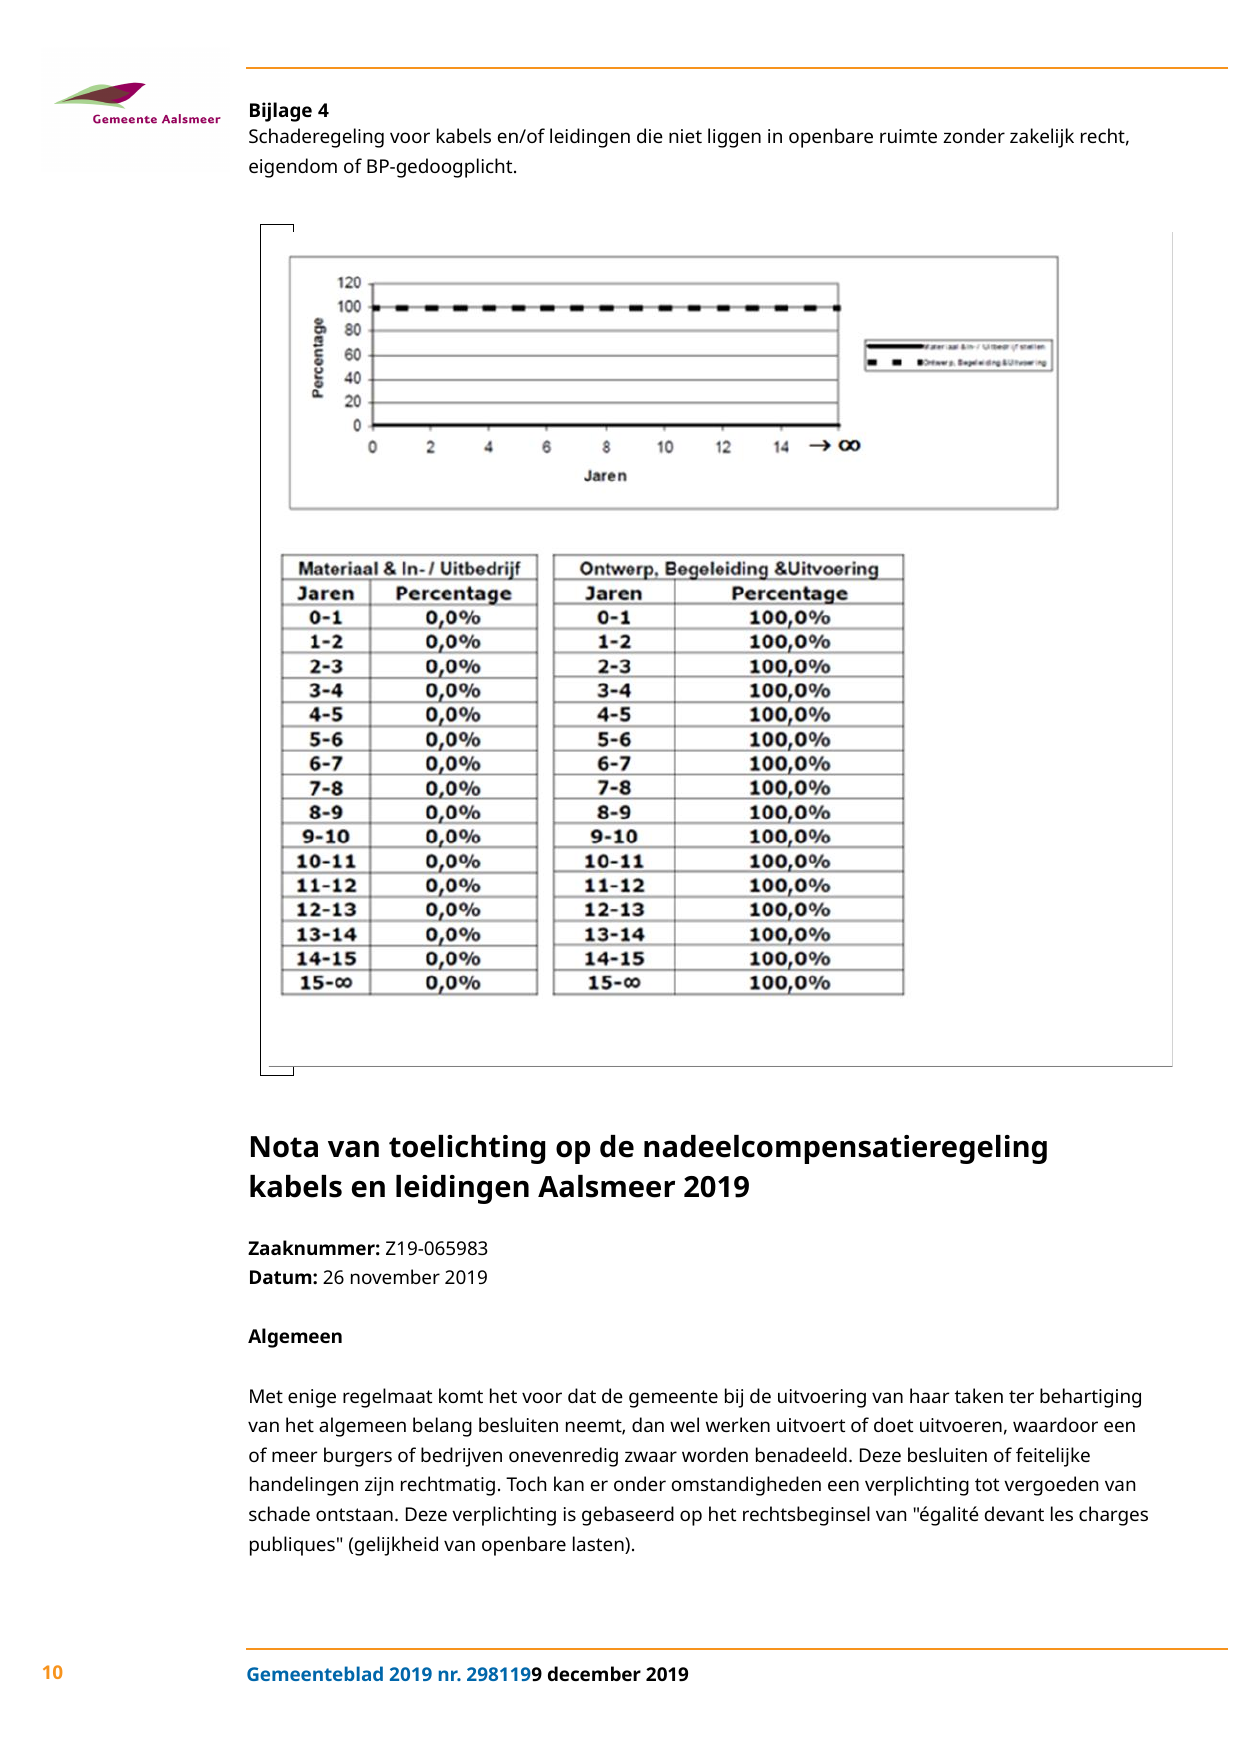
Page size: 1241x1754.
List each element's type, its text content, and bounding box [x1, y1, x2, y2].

text Nota van toelichting op de nadeelcompensatieregeling kabels en leidingen Aalsmeer 2019 [248, 1126, 1152, 1206]
text Schaderegeling voor kabels en/of leidingen die niet liggen in openbare ruimte zonder zakelijk recht, eigendom of BP-gedoogplicht. [248, 123, 1152, 179]
picture [268, 232, 1173, 1067]
picture [41, 47, 231, 172]
text Zaaknummer: Z19-065983 [248, 1235, 1152, 1261]
text Bijlage 4 [248, 95, 1152, 123]
text Algemeen [248, 1324, 1152, 1349]
text Met enige regelmaat komt het voor dat de gemeente bij de uitvoering van haar taken ter behartiging van het algemeen belang besluiten neemt, dan wel werken uitvoert of doet uitvoeren, waardoor een of meer burgers of bedrijven onevenredig zwaar worden benadeeld. Deze besluiten of feitelijke handelingen zijn rechtmatig. Toch kan er onder omstandigheden een verplichting tot vergoeden van schade ontstaan. Deze verplichting is gebaseerd op het rechtsbeginsel van "égalité devant les charges publiques" (gelijkheid van openbare lasten). [248, 1383, 1152, 1557]
text Datum: 26 november 2019 [248, 1264, 1152, 1290]
